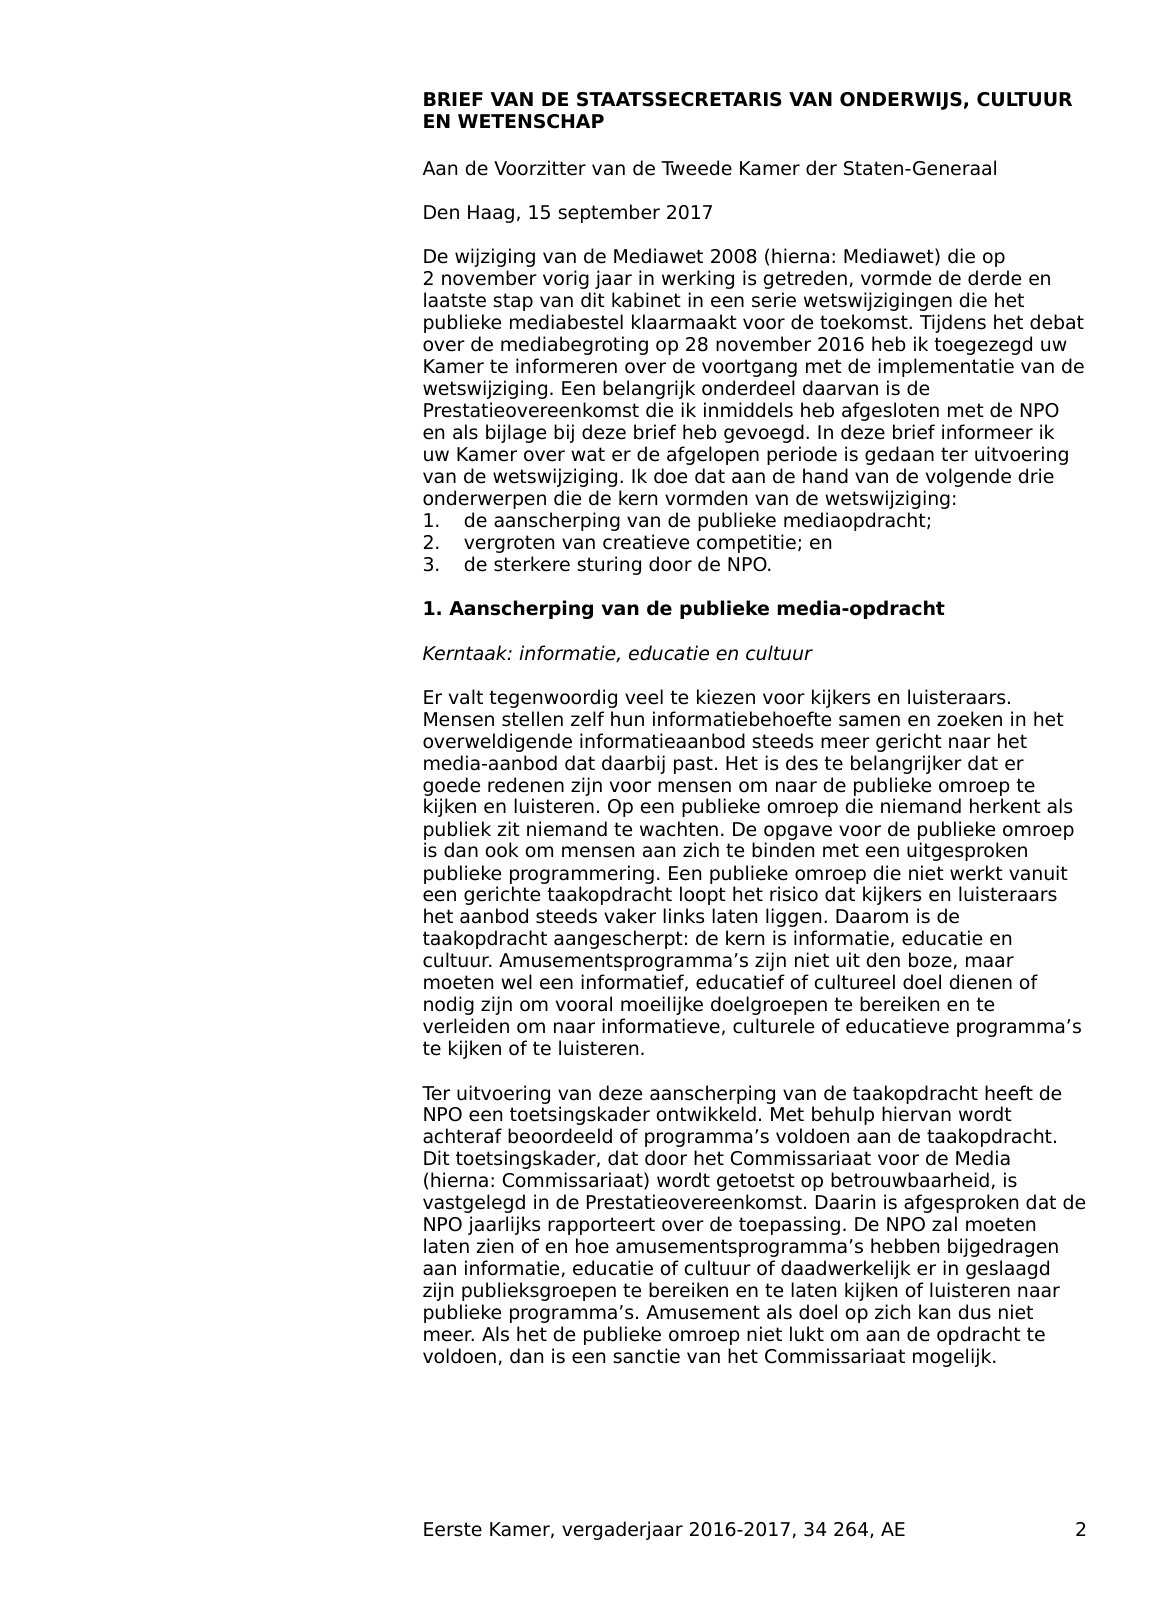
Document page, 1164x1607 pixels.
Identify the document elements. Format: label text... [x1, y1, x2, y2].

subtitle 1. Aanscherping van de publieke media-opdracht [422, 598, 1087, 620]
text Ter uitvoering van deze aanscherping van de taakopdracht heeft de NPO een toetsingskader ontwikkeld. Met behulp hiervan wordt achteraf beoordeeld of programma’s voldoen aan de taakopdracht. Dit toetsingskader, dat door het Commissariaat voor de Media (hierna: Commissariaat) wordt getoetst op betrouwbaarheid, is vastgelegd in de Prestatieovereenkomst. Daarin is afgesproken dat de NPO jaarlijks rapporteert over de toepassing. De NPO zal moeten laten zien of en hoe amusementsprogramma’s hebben bijgedragen aan informatie, educatie of cultuur of daadwerkelijk er in geslaagd zijn publieksgroepen te bereiken en te laten kijken of luisteren naar publieke programma’s. Amusement als doel op zich kan dus niet meer. Als het de publieke omroep niet lukt om aan de opdracht te voldoen, dan is een sanctie van het Commissariaat mogelijk. [422, 1082, 1087, 1368]
subtitle BRIEF VAN DE STAATSSECRETARIS VAN ONDERWIJS, CULTUUR EN WETENSCHAP [422, 89, 1087, 133]
subtitle Kerntaak: informatie, educatie en cultuur [422, 642, 1087, 664]
text 2. vergroten van creatieve competitie; en [422, 532, 1087, 554]
text 1. de aanscherping van de publieke mediaopdracht; [422, 510, 1087, 532]
text Den Haag, 15 september 2017 [422, 202, 1087, 224]
text Er valt tegenwoordig veel te kiezen voor kijkers en luisteraars. Mensen stellen zelf hun informatiebehoefte samen en zoeken in het overweldigende informatieaanbod steeds meer gericht naar het media-aanbod dat daarbij past. Het is des te belangrijker dat er goede redenen zijn voor mensen om naar de publieke omroep te kijken en luisteren. Op een publieke omroep die niemand herkent als publiek zit niemand te wachten. De opgave voor de publieke omroep is dan ook om mensen aan zich te binden met een uitgesproken publieke programmering. Een publieke omroep die niet werkt vanuit een gerichte taakopdracht loopt het risico dat kijkers en luisteraars het aanbod steeds vaker links laten liggen. Daarom is de taakopdracht aangescherpt: de kern is informatie, educatie en cultuur. Amusementsprogramma’s zijn niet uit den boze, maar moeten wel een informatief, educatief of cultureel doel dienen of nodig zijn om vooral moeilijke doelgroepen te bereiken en te verleiden om naar informatieve, culturele of educatieve programma’s te kijken of te luisteren. [422, 687, 1087, 1060]
text De wijziging van de Mediawet 2008 (hierna: Mediawet) die op 2 november vorig jaar in werking is getreden, vormde de derde en laatste stap van dit kabinet in een serie wetswijzigingen die het publieke mediabestel klaarmaakt voor de toekomst. Tijdens het debat over de mediabegroting op 28 november 2016 heb ik toegezegd uw Kamer te informeren over de voortgang met de implementatie van de wetswijziging. Een belangrijk onderdeel daarvan is de Prestatieovereenkomst die ik inmiddels heb afgesloten met de NPO en als bijlage bij deze brief heb gevoegd. In deze brief informeer ik uw Kamer over wat er de afgelopen periode is gedaan ter uitvoering van de wetswijziging. Ik doe dat aan de hand van de volgende drie onderwerpen die de kern vormden van de wetswijziging: [422, 246, 1087, 510]
text 3. de sterkere sturing door de NPO. [422, 554, 1087, 576]
text Aan de Voorzitter van de Tweede Kamer der Staten-Generaal [422, 158, 1087, 180]
